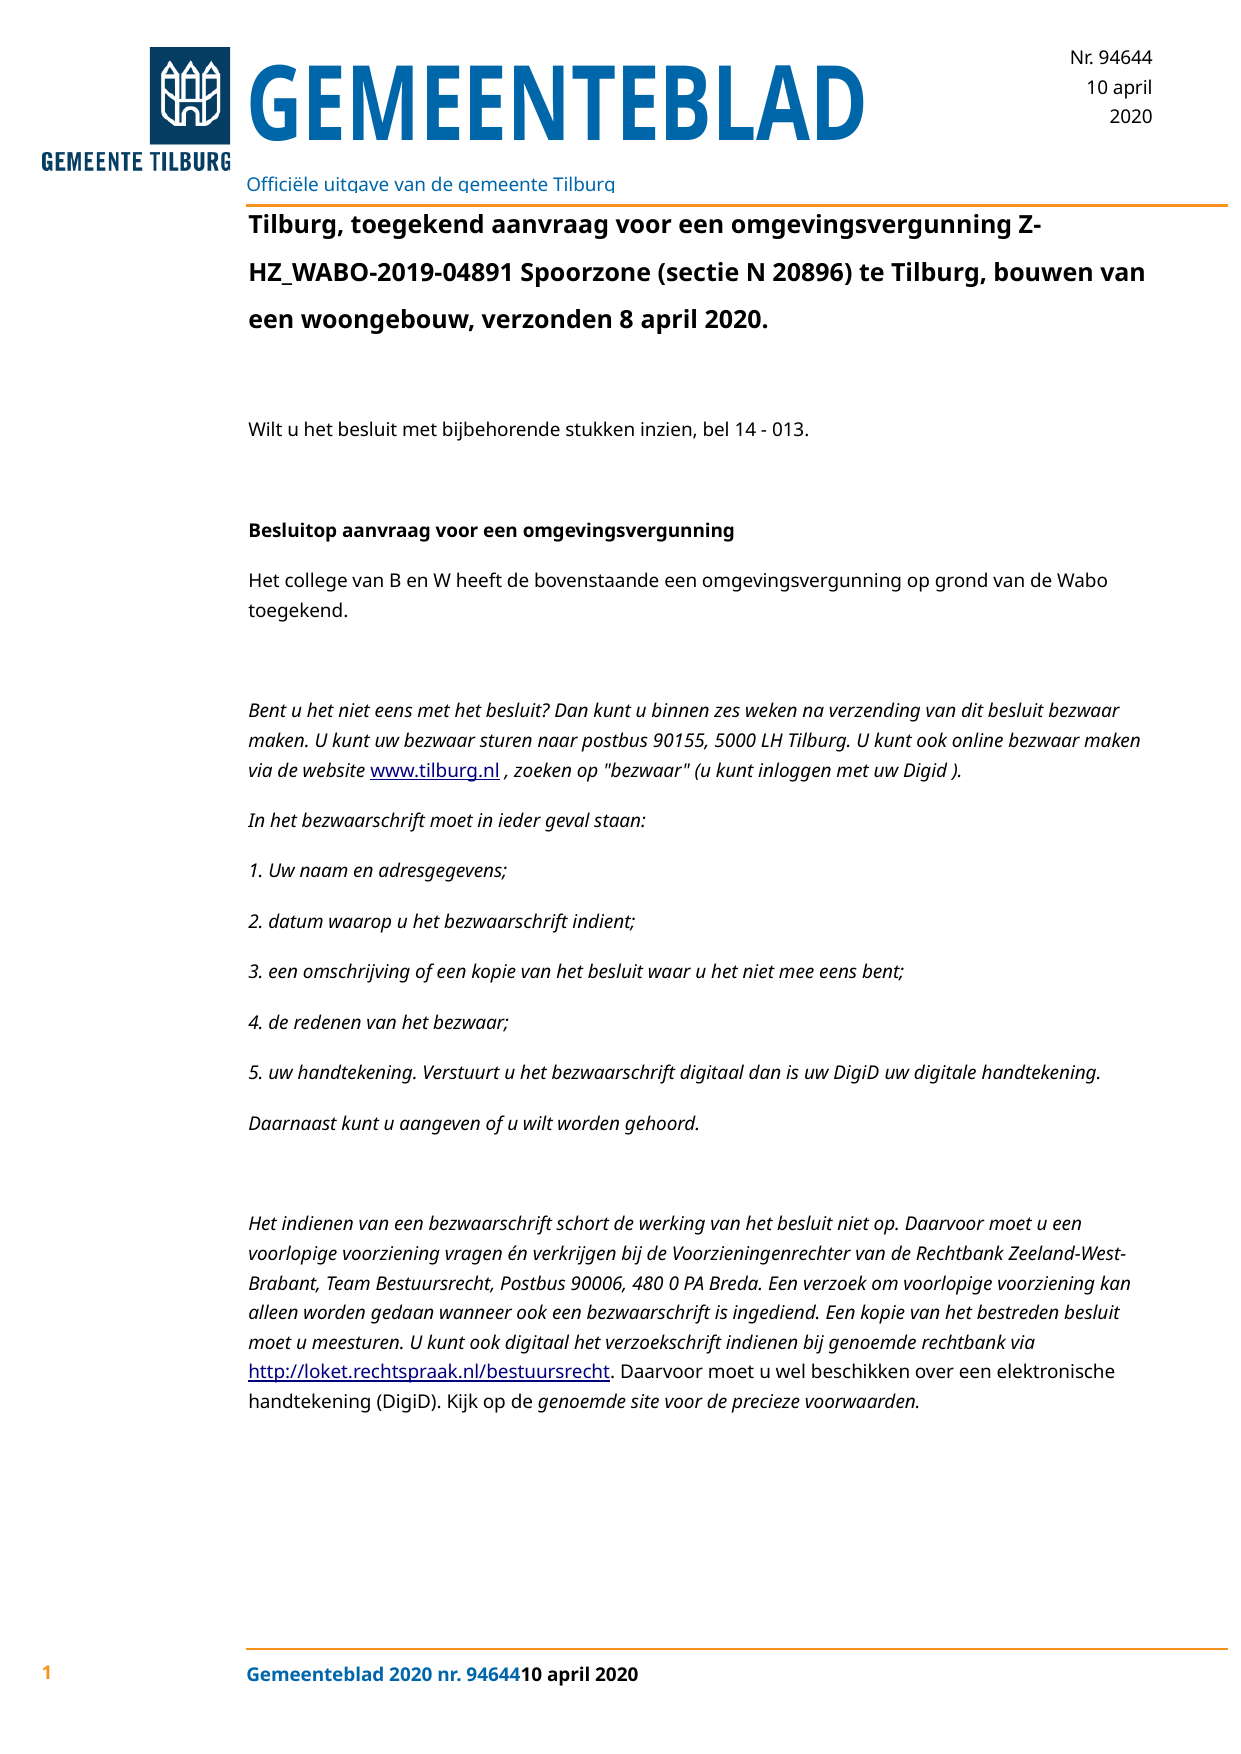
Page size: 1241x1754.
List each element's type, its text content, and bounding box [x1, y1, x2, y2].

text Wilt u het besluit met bijbehorende stukken inzien, bel 14 - 013. [248, 416, 1152, 442]
text In het bezwaarschrift moet in ieder geval staan: [248, 807, 1152, 833]
text Tilburg, toegekend aanvraag voor een omgevingsvergunning Z-HZ_WABO-2019-04891 Spoorzone (sectie N 20896) te Tilburg, bouwen van een woongebouw, verzonden 8 april 2020. [248, 207, 1152, 336]
text Besluitop aanvraag voor een omgevingsvergunning [248, 517, 1152, 542]
text Bent u het niet eens met het besluit? Dan kunt u binnen zes weken na verzending van dit besluit bezwaar maken. U kunt uw bezwaar sturen naar postbus 90155, 5000 LH Tilburg. U kunt ook online bezwaar maken via de website www.tilburg.nl , zoeken op "bezwaar" (u kunt inloggen met uw Digid ). [248, 698, 1152, 782]
text 3. een omschrijving of een kopie van het besluit waar u het niet mee eens bent; [248, 958, 1152, 984]
text 5. uw handtekening. Verstuurt u het bezwaarschrift digitaal dan is uw DigiD uw digitale handtekening. [248, 1059, 1152, 1085]
text Het college van B en W heeft de bovenstaande een omgevingsvergunning op grond van de Wabo toegekend. [248, 567, 1152, 622]
text 2. datum waarop u het bezwaarschrift indient; [248, 908, 1152, 934]
text Daarnaast kunt u aangeven of u wilt worden gehoord. [248, 1110, 1152, 1135]
text 4. de redenen van het bezwaar; [248, 1009, 1152, 1034]
picture [41, 47, 231, 172]
text Het indienen van een bezwaarschrift schort de werking van het besluit niet op. Daarvoor moet u een voorlopige voorziening vragen én verkrijgen bij de Voorzieningenrechter van de Rechtbank Zeeland-West-Brabant, Team Bestuursrecht, Postbus 90006, 480 0 PA Breda. Een verzoek om voorlopige voorziening kan alleen worden gedaan wanneer ook een bezwaarschrift is ingediend. Een kopie van het bestreden besluit moet u meesturen. U kunt ook digitaal het verzoekschrift indienen bij genoemde rechtbank via http://loket.rechtspraak.nl/bestuursrecht. Daarvoor moet u wel beschikken over een elektronische handtekening (DigiD). Kijk op de genoemde site voor de precieze voorwaarden. [248, 1211, 1152, 1414]
text 1. Uw naam en adresgegevens; [248, 858, 1152, 883]
